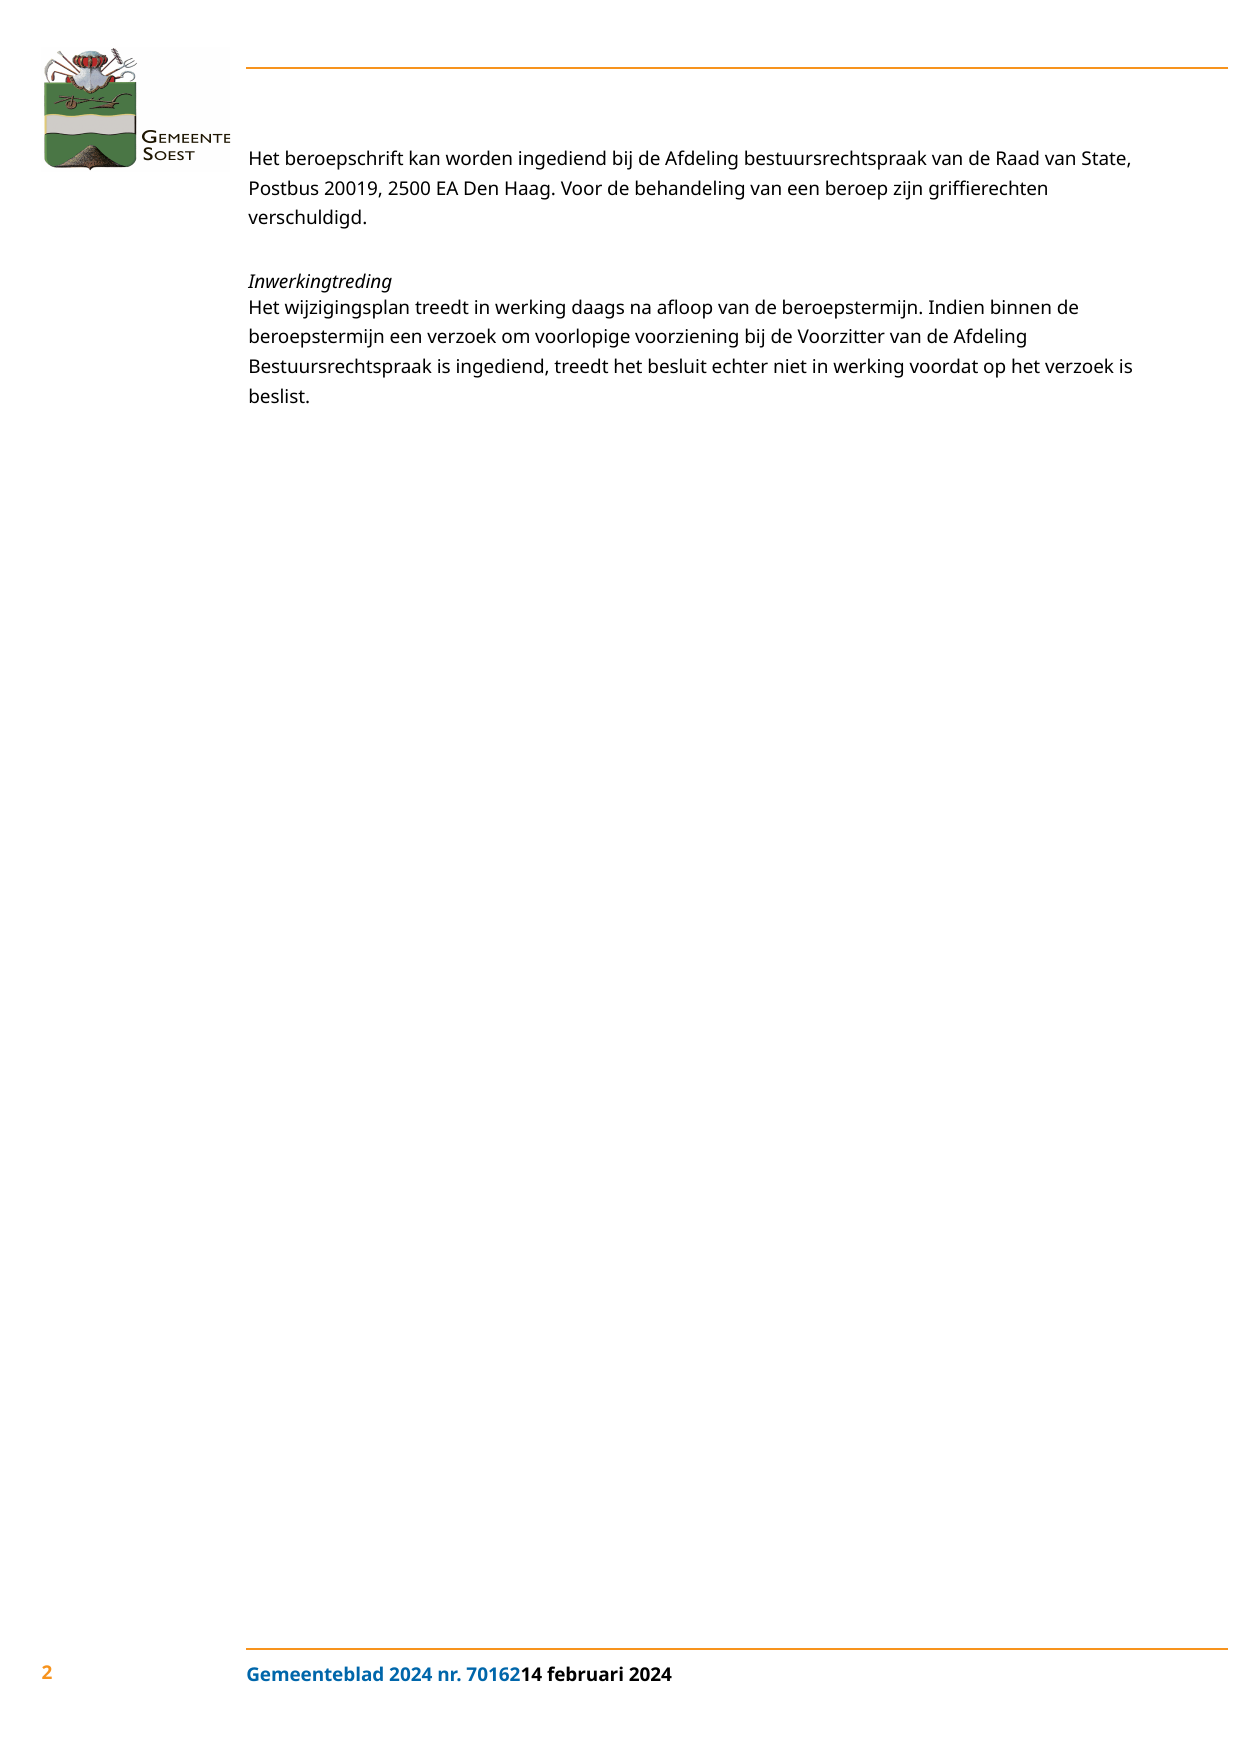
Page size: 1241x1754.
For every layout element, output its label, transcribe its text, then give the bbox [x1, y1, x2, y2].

picture [41, 47, 231, 172]
text Het wijzigingsplan treedt in werking daags na afloop van de beroepstermijn. Indien binnen de beroepstermijn een verzoek om voorlopige voorziening bij de Voorzitter van de Afdeling Bestuursrechtspraak is ingediend, treedt het besluit echter niet in werking voordat op het verzoek is beslist. [248, 294, 1152, 408]
text Het beroepschrift kan worden ingediend bij de Afdeling bestuursrechtspraak van de Raad van State, Postbus 20019, 2500 EA Den Haag. Voor de behandeling van een beroep zijn griffierechten verschuldigd. [248, 145, 1152, 230]
text Inwerkingtreding [248, 268, 1152, 294]
